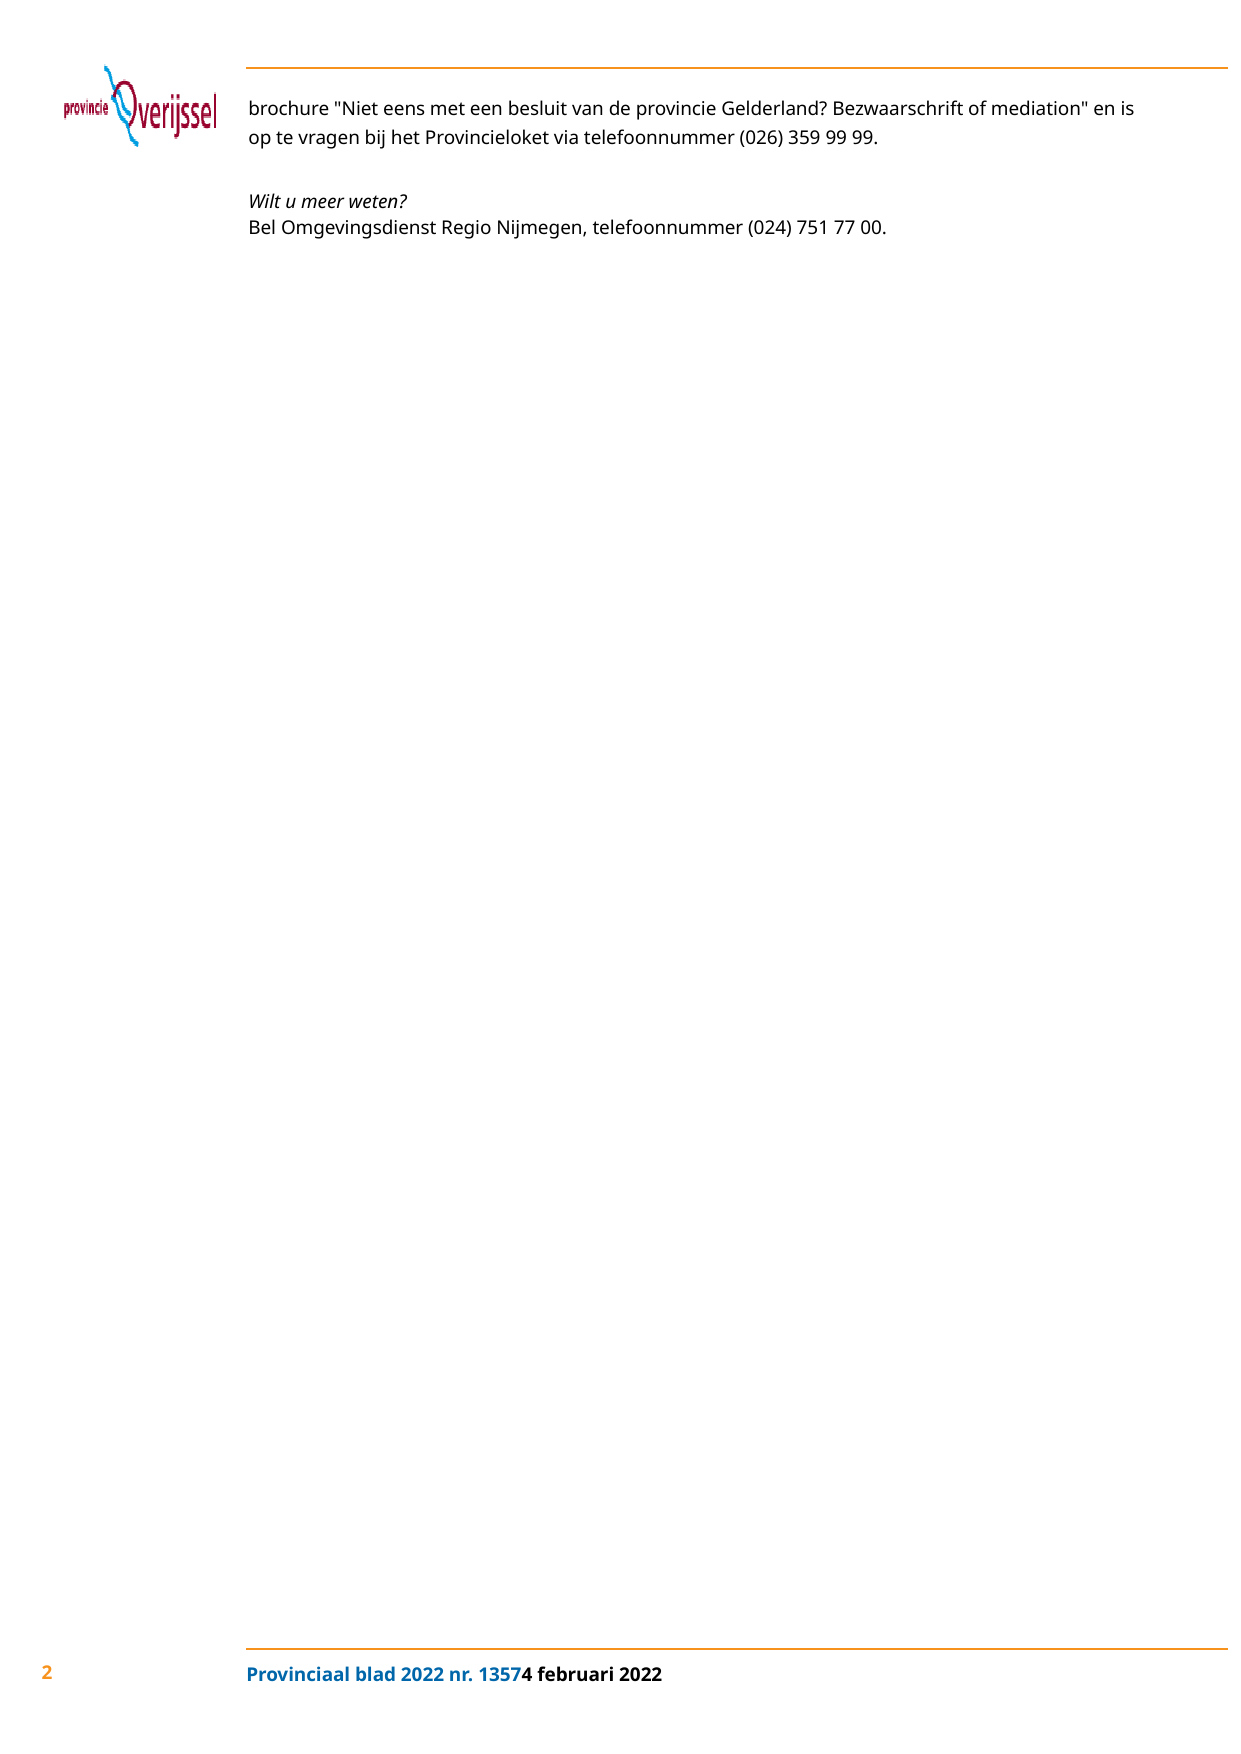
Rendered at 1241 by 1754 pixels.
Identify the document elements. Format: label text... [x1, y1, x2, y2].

picture [41, 47, 231, 172]
text Wilt u meer weten? [248, 188, 1152, 214]
text brochure "Niet eens met een besluit van de provincie Gelderland? Bezwaarschrift of mediation" en is op te vragen bij het Provincieloket via telefoonnummer (026) 359 99 99. [248, 95, 1152, 150]
text Bel Omgevingsdienst Regio Nijmegen, telefoonnummer (024) 751 77 00. [248, 214, 1152, 240]
